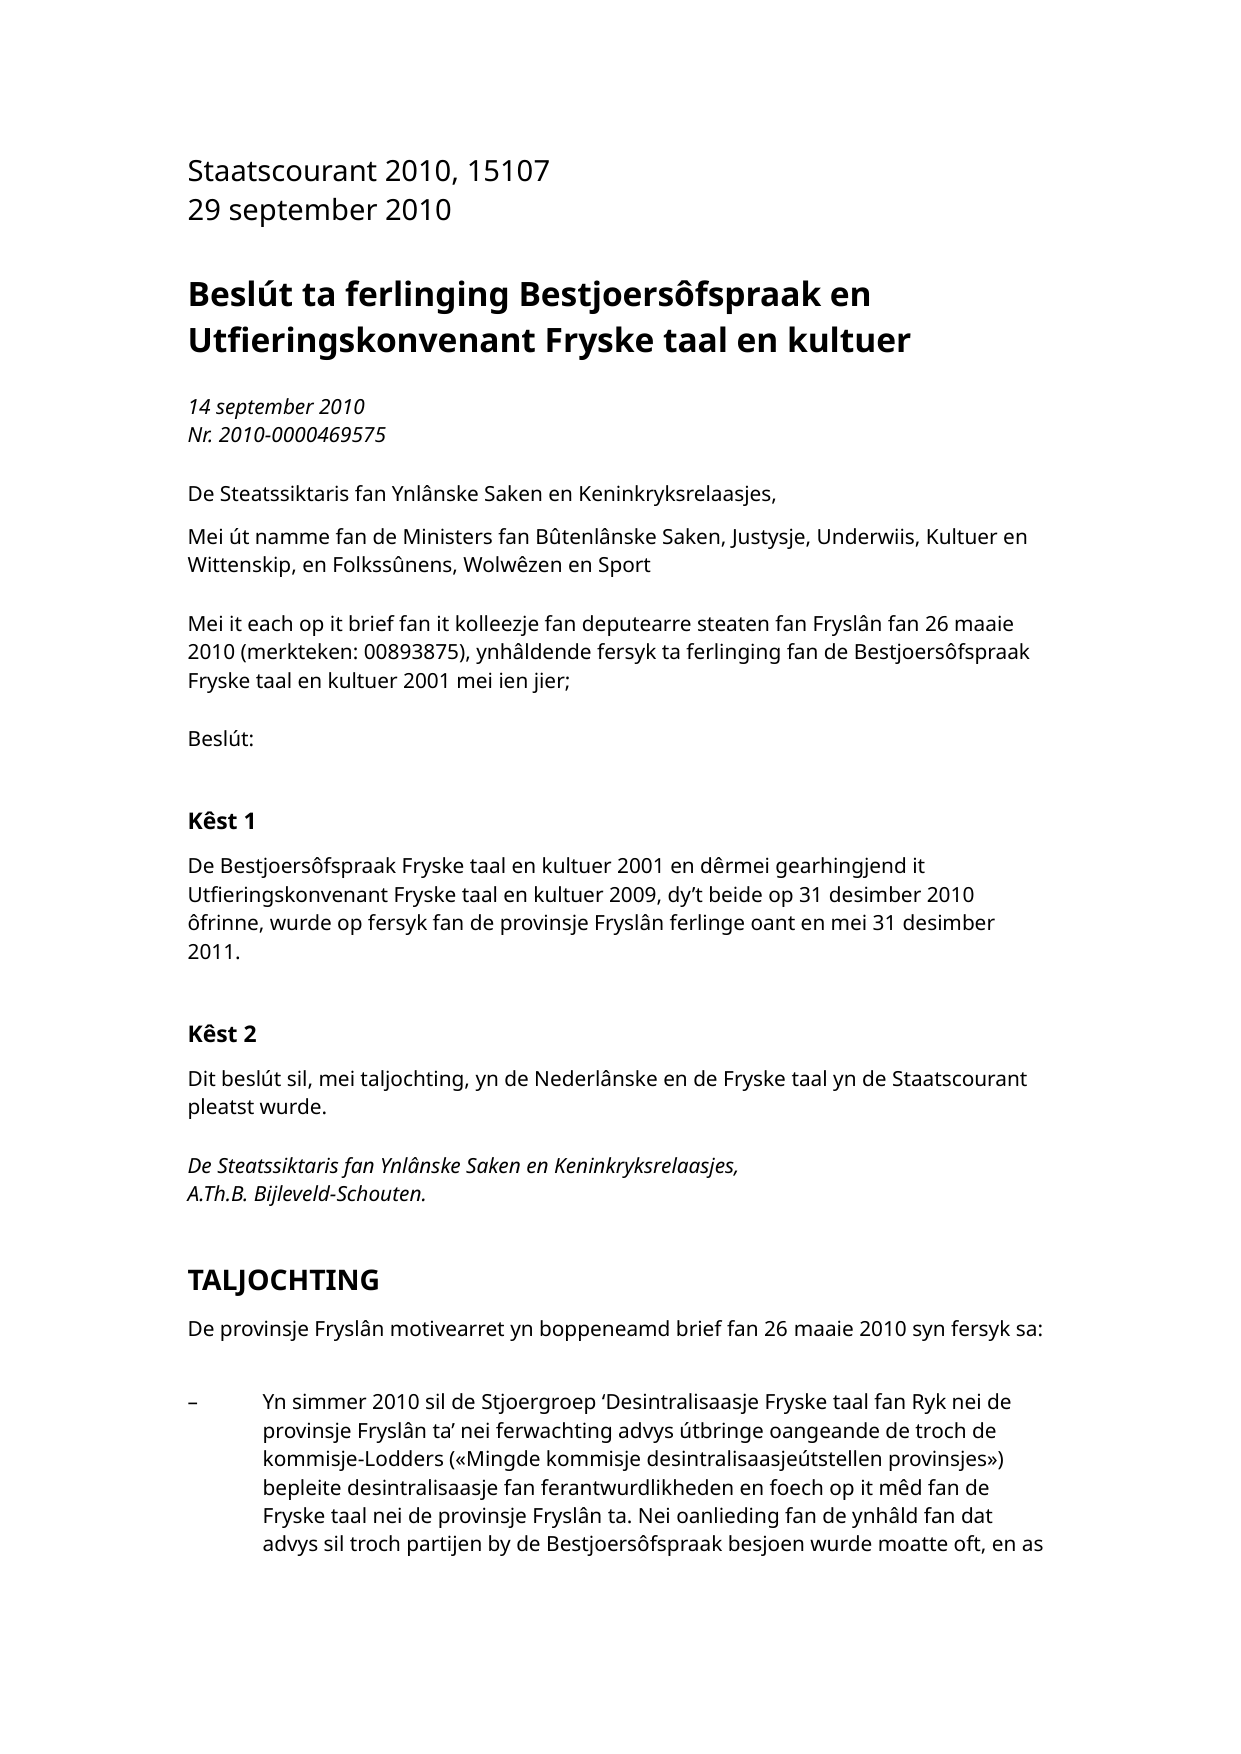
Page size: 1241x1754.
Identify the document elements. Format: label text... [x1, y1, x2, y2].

text De provinsje Fryslân motivearret yn boppeneamd brief fan 26 maaie 2010 syn fersyk sa: [187, 1314, 1053, 1342]
text Dit beslút sil, mei taljochting, yn de Nederlânske en de Fryske taal yn de Staatscourant pleatst wurde. [187, 1064, 1053, 1121]
text A.Th.B. Bijleveld-Schouten. [187, 1179, 1053, 1208]
text De Bestjoersôfspraak Fryske taal en kultuer 2001 en dêrmei gearhingjend it Utfieringskonvenant Fryske taal en kultuer 2009, dy’t beide op 31 desimber 2010 ôfrinne, wurde op fersyk fan de provinsje Fryslân ferlinge oant en mei 31 desimber 2011. [187, 852, 1053, 965]
subtitle Beslút ta ferlinging Bestjoersôfspraak en Utfieringskonvenant Fryske taal en kultuer [187, 271, 1053, 362]
text Nr. 2010-0000469575 [187, 420, 1053, 449]
text Beslút: [187, 724, 1053, 753]
text De Steatssiktaris fan Ynlânske Saken en Keninkryksrelaasjes, [187, 1151, 1053, 1179]
text 14 september 2010 [187, 392, 1053, 420]
text De Steatssiktaris fan Ynlânske Saken en Keninkryksrelaasjes, [187, 479, 1053, 507]
text Staatscourant 2010, 15107 [187, 150, 1053, 190]
subtitle TALJOCHTING [187, 1260, 1053, 1299]
text Mei it each op it brief fan it kolleezje fan deputearre steaten fan Fryslân fan 26 maaie 2010 (merkteken: 00893875), ynhâldende fersyk ta ferlinging fan de Bestjoersôfspraak Fryske taal en kultuer 2001 mei ien jier; [187, 609, 1053, 694]
subtitle Kêst 2 [187, 1018, 1053, 1049]
text 29 september 2010 [187, 190, 1053, 229]
text Mei út namme fan de Ministers fan Bûtenlânske Saken, Justysje, Underwiis, Kultuer en Wittenskip, en Folkssûnens, Wolwêzen en Sport [187, 522, 1053, 579]
subtitle Kêst 1 [187, 805, 1053, 837]
list Yn simmer 2010 sil de Stjoergroep ‘Desintralisaasje Fryske taal fan Ryk nei de provinsje Fryslân ta’ nei ferwachting advys útbringe oangeande de troch de kommisje-Lodders («Mingde kommisje desintralisaasjeútstellen provinsjes») bepleite desintralisaasje fan ferantwurdlikheden en foech op it mêd fan de Fryske taal nei de provinsje Fryslân ta. Nei oanlieding fan de ynhâld fan dat advys sil troch partijen by de Bestjoersôfspraak besjoen wurde moatte oft, en as [187, 1387, 1053, 1558]
